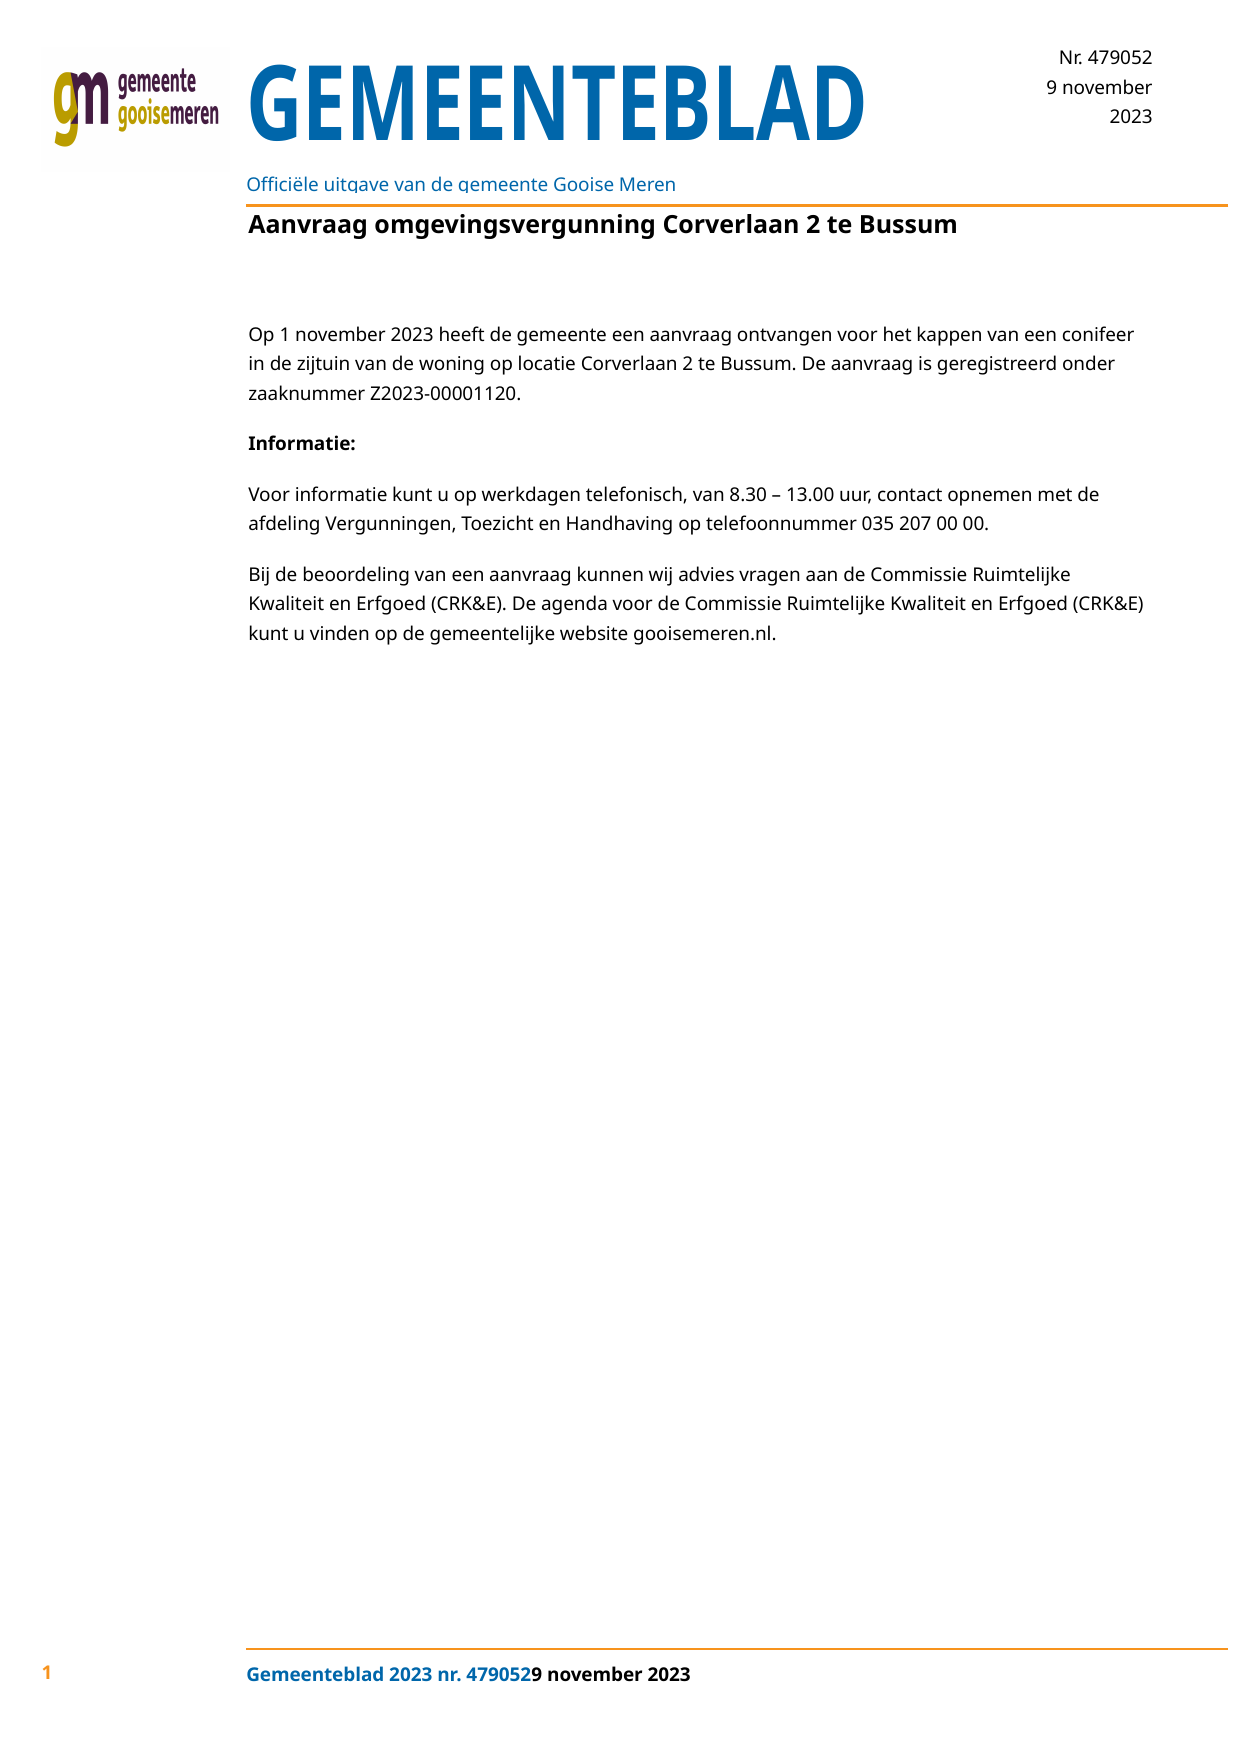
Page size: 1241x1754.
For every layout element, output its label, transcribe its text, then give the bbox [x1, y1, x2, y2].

picture [41, 47, 231, 172]
text Voor informatie kunt u op werkdagen telefonisch, van 8.30 – 13.00 uur, contact opnemen met de afdeling Vergunningen, Toezicht en Handhaving op telefoonnummer 035 207 00 00. [248, 481, 1152, 536]
text Bij de beoordeling van een aanvraag kunnen wij advies vragen aan de Commissie Ruimtelijke Kwaliteit en Erfgoed (CRK&E). De agenda voor de Commissie Ruimtelijke Kwaliteit en Erfgoed (CRK&E) kunt u vinden op de gemeentelijke website gooisemeren.nl. [248, 561, 1152, 646]
text Aanvraag omgevingsvergunning Corverlaan 2 te Bussum [248, 207, 1152, 241]
text Op 1 november 2023 heeft de gemeente een aanvraag ontvangen voor het kappen van een conifeer in de zijtuin van de woning op locatie Corverlaan 2 te Bussum. De aanvraag is geregistreerd onder zaaknummer Z2023-00001120. [248, 321, 1152, 406]
text Informatie: [248, 430, 1152, 456]
